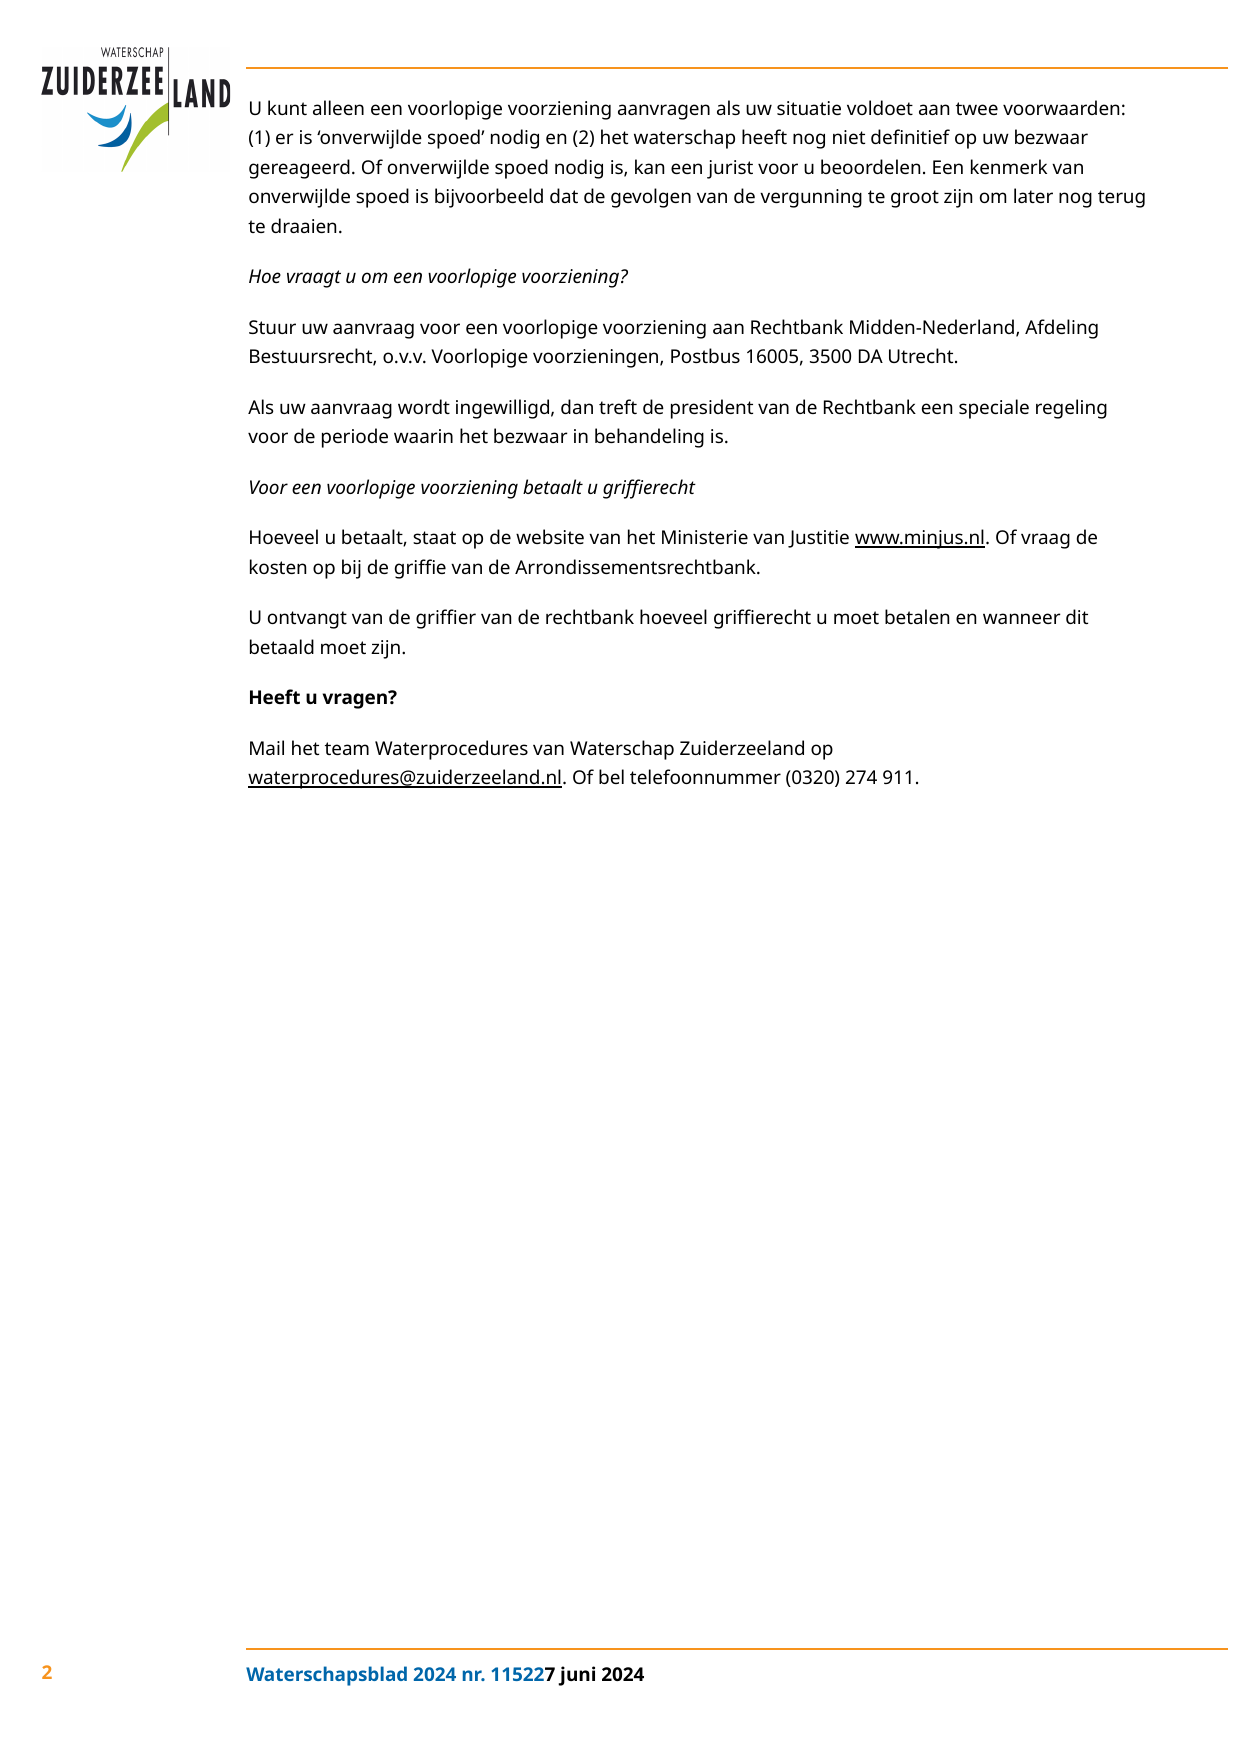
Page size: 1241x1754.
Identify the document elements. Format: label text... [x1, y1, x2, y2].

text U ontvangt van de griffier van de rechtbank hoeveel griffierecht u moet betalen en wanneer dit betaald moet zijn. [248, 604, 1152, 660]
text U kunt alleen een voorlopige voorziening aanvragen als uw situatie voldoet aan twee voorwaarden: (1) er is ‘onverwijlde spoed’ nodig en (2) het waterschap heeft nog niet definitief op uw bezwaar gereageerd. Of onverwijlde spoed nodig is, kan een jurist voor u beoordelen. Een kenmerk van onverwijlde spoed is bijvoorbeeld dat de gevolgen van de vergunning te groot zijn om later nog terug te draaien. [248, 95, 1152, 239]
text Hoeveel u betaalt, staat op de website van het Ministerie van Justitie www.minjus.nl. Of vraag de kosten op bij de griffie van de Arrondissementsrechtbank. [248, 524, 1152, 580]
text Mail het team Waterprocedures van Waterschap Zuiderzeeland op waterprocedures@zuiderzeeland.nl. Of bel telefoonnummer (0320) 274 911. [248, 735, 1152, 790]
text Stuur uw aanvraag voor een voorlopige voorziening aan Rechtbank Midden-Nederland, Afdeling Bestuursrecht, o.v.v. Voorlopige voorzieningen, Postbus 16005, 3500 DA Utrecht. [248, 314, 1152, 369]
text Hoe vraagt u om een voorlopige voorziening? [248, 263, 1152, 289]
text Als uw aanvraag wordt ingewilligd, dan treft de president van de Rechtbank een speciale regeling voor de periode waarin het bezwaar in behandeling is. [248, 394, 1152, 449]
picture [41, 47, 231, 172]
text Voor een voorlopige voorziening betaalt u griffierecht [248, 474, 1152, 500]
text Heeft u vragen? [248, 684, 1152, 710]
